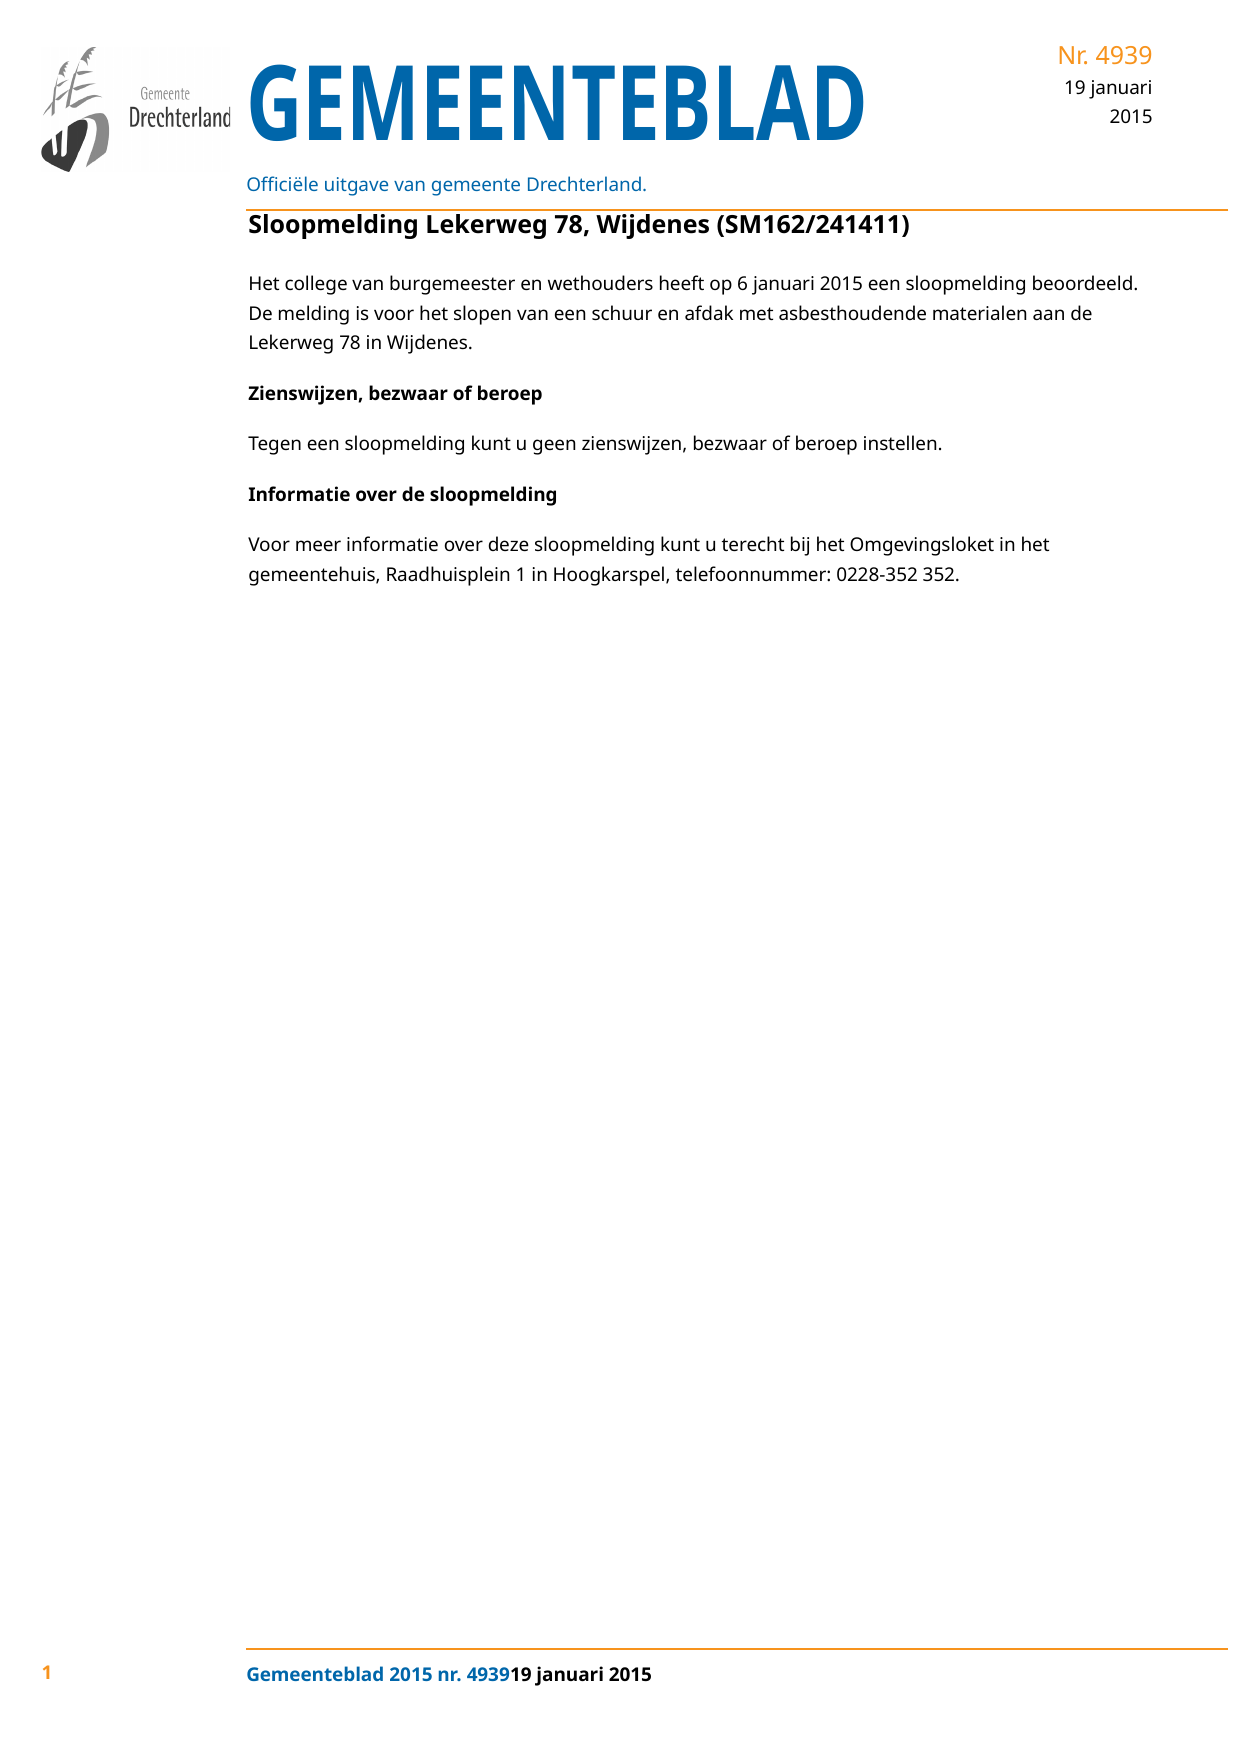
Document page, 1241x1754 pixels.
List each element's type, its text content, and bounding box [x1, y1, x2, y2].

text Voor meer informatie over deze sloopmelding kunt u terecht bij het Omgevingsloket in het gemeentehuis, Raadhuisplein 1 in Hoogkarspel, telefoonnummer: 0228-352 352. [248, 531, 1152, 586]
text Het college van burgemeester en wethouders heeft op 6 januari 2015 een sloopmelding beoordeeld. De melding is voor het slopen van een schuur en afdak met asbesthoudende materialen aan de Lekerweg 78 in Wijdenes. [248, 270, 1152, 355]
text Zienswijzen, bezwaar of beroep [248, 380, 1152, 406]
text Informatie over de sloopmelding [248, 481, 1152, 506]
text Tegen een sloopmelding kunt u geen zienswijzen, bezwaar of beroep instellen. [248, 430, 1152, 456]
text Sloopmelding Lekerweg 78, Wijdenes (SM162/241411) [248, 211, 1152, 241]
picture [41, 47, 231, 172]
